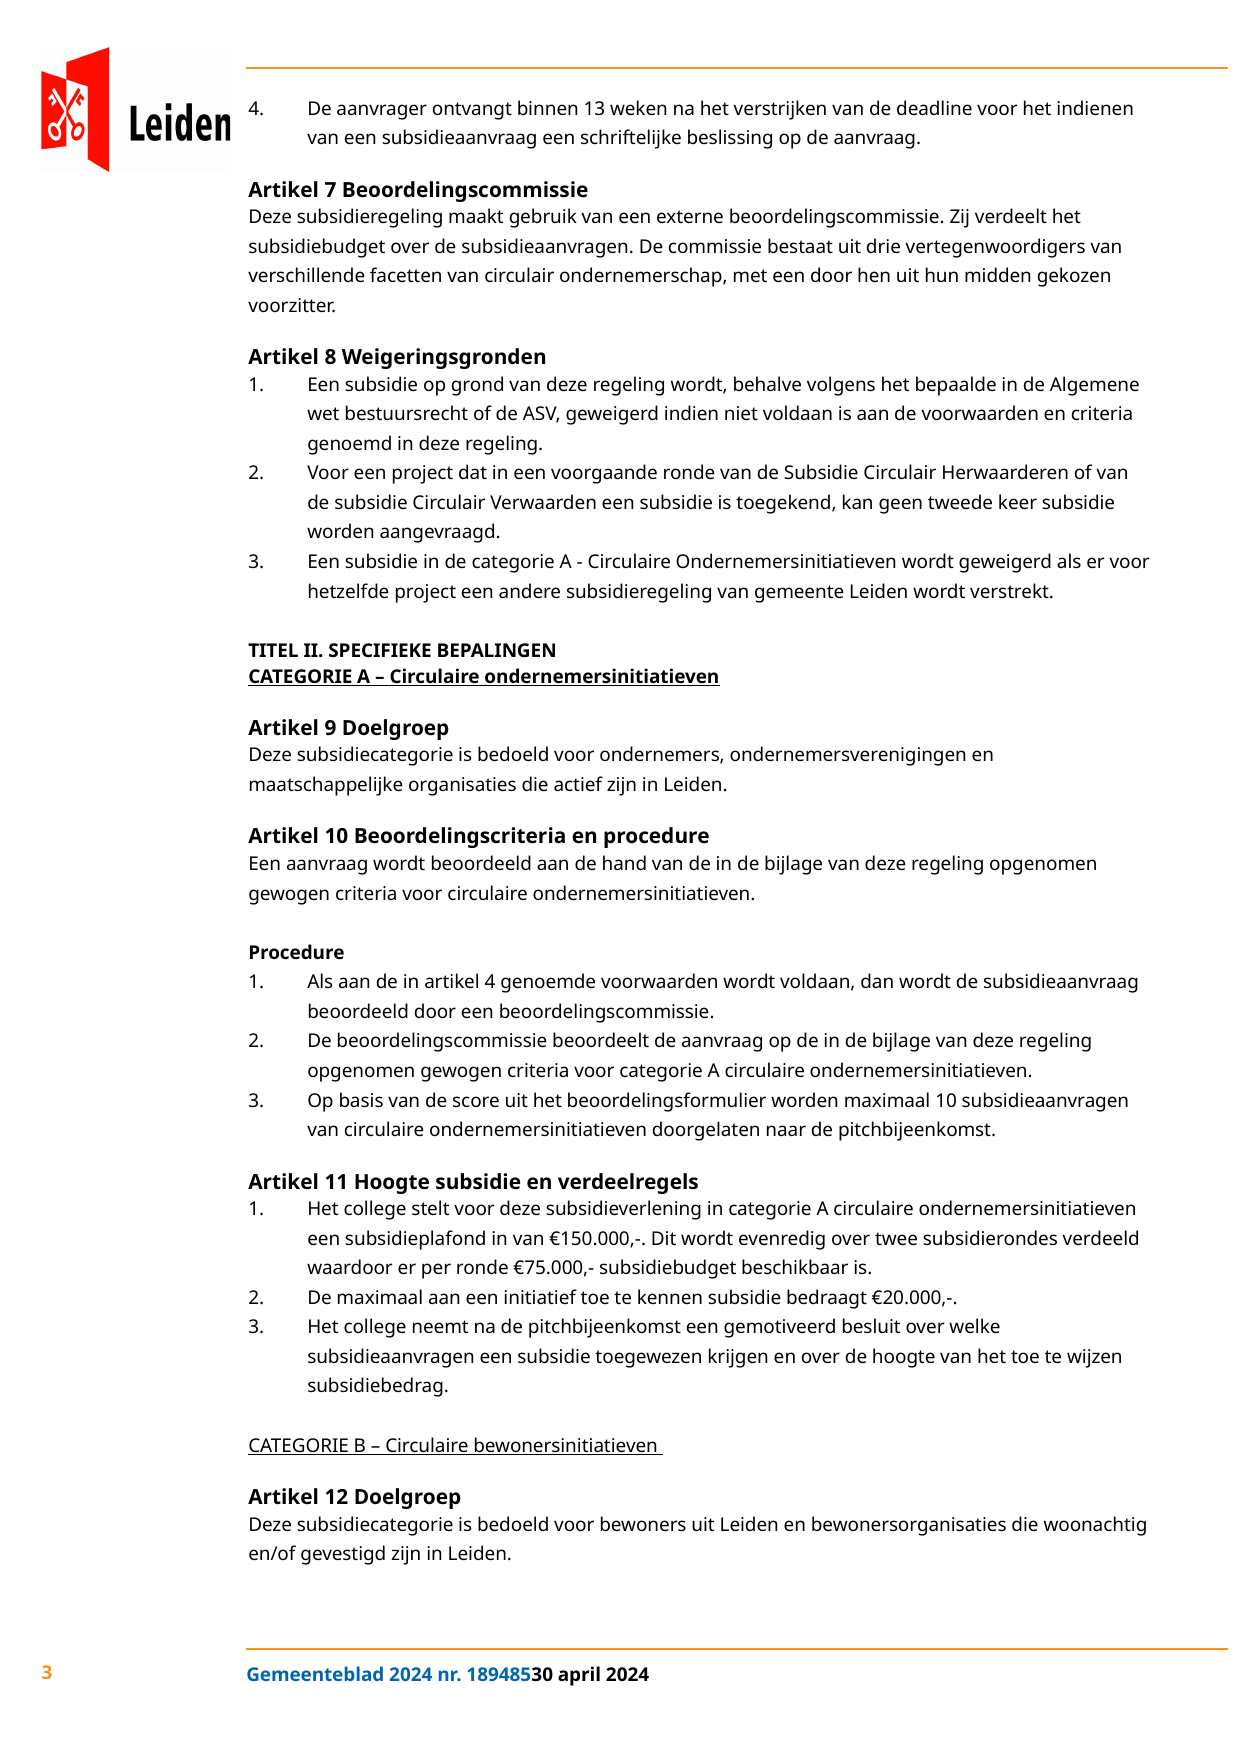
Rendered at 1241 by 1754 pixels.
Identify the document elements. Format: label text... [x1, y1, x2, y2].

text TITEL II. SPECIFIEKE BEPALINGEN [248, 637, 1152, 663]
text Een aanvraag wordt beoordeeld aan de hand van de in de bijlage van deze regeling opgenomen gewogen criteria voor circulaire ondernemersinitiatieven. [248, 850, 1152, 905]
text CATEGORIE A – Circulaire ondernemersinitiatieven [248, 663, 1152, 688]
text CATEGORIE B – Circulaire bewonersinitiatieven [248, 1432, 1152, 1458]
text Artikel 12 Doelgroep [248, 1482, 1152, 1511]
text Deze subsidieregeling maakt gebruik van een externe beoordelingscommissie. Zij verdeelt het subsidiebudget over de subsidieaanvragen. De commissie bestaat uit drie vertegenwoordigers van verschillende facetten van circulair ondernemerschap, met een door hen uit hun midden gekozen voorzitter. [248, 203, 1152, 318]
text Deze subsidiecategorie is bedoeld voor ondernemers, ondernemersverenigingen en maatschappelijke organisaties die actief zijn in Leiden. [248, 742, 1152, 797]
list De aanvrager ontvangt binnen 13 weken na het verstrijken van de deadline voor het indienen van een subsidieaanvraag een schriftelijke beslissing op de aanvraag. [248, 95, 1152, 150]
list Het college stelt voor deze subsidieverlening in categorie A circulaire ondernemersinitiatieven een subsidieplafond in van €150.000,-. Dit wordt evenredig over twee subsidierondes verdeeld waardoor er per ronde €75.000,- subsidiebudget beschikbaar is. [248, 1195, 1152, 1280]
list Op basis van de score uit het beoordelingsformulier worden maximaal 10 subsidieaanvragen van circulaire ondernemersinitiatieven doorgelaten naar de pitchbijeenkomst. [248, 1087, 1152, 1142]
text Artikel 9 Doelgroep [248, 713, 1152, 742]
list Een subsidie op grond van deze regeling wordt, behalve volgens het bepaalde in de Algemene wet bestuursrecht of de ASV, geweigerd indien niet voldaan is aan de voorwaarden en criteria genoemd in deze regeling. [248, 371, 1152, 456]
list Als aan de in artikel 4 genoemde voorwaarden wordt voldaan, dan wordt de subsidieaanvraag beoordeeld door een beoordelingscommissie. [248, 968, 1152, 1024]
text Artikel 10 Beoordelingscriteria en procedure [248, 822, 1152, 850]
list De beoordelingscommissie beoordeelt de aanvraag op de in de bijlage van deze regeling opgenomen gewogen criteria voor categorie A circulaire ondernemersinitiatieven. [248, 1028, 1152, 1083]
list De maximaal aan een initiatief toe te kennen subsidie bedraagt €20.000,-. [248, 1284, 1152, 1310]
text Procedure [248, 939, 1152, 964]
text Deze subsidiecategorie is bedoeld voor bewoners uit Leiden en bewonersorganisaties die woonachtig en/of gevestigd zijn in Leiden. [248, 1511, 1152, 1566]
list Een subsidie in de categorie A - Circulaire Ondernemersinitiatieven wordt geweigerd als er voor hetzelfde project een andere subsidieregeling van gemeente Leiden wordt verstrekt. [248, 548, 1152, 604]
text Artikel 7 Beoordelingscommissie [248, 175, 1152, 203]
text Artikel 11 Hoogte subsidie en verdeelregels [248, 1167, 1152, 1195]
list Het college neemt na de pitchbijeenkomst een gemotiveerd besluit over welke subsidieaanvragen een subsidie toegewezen krijgen en over de hoogte van het toe te wijzen subsidiebedrag. [248, 1313, 1152, 1398]
text Artikel 8 Weigeringsgronden [248, 342, 1152, 371]
list Voor een project dat in een voorgaande ronde van de Subsidie Circulair Herwaarderen of van de subsidie Circulair Verwaarden een subsidie is toegekend, kan geen tweede keer subsidie worden aangevraagd. [248, 459, 1152, 544]
picture [41, 47, 231, 172]
